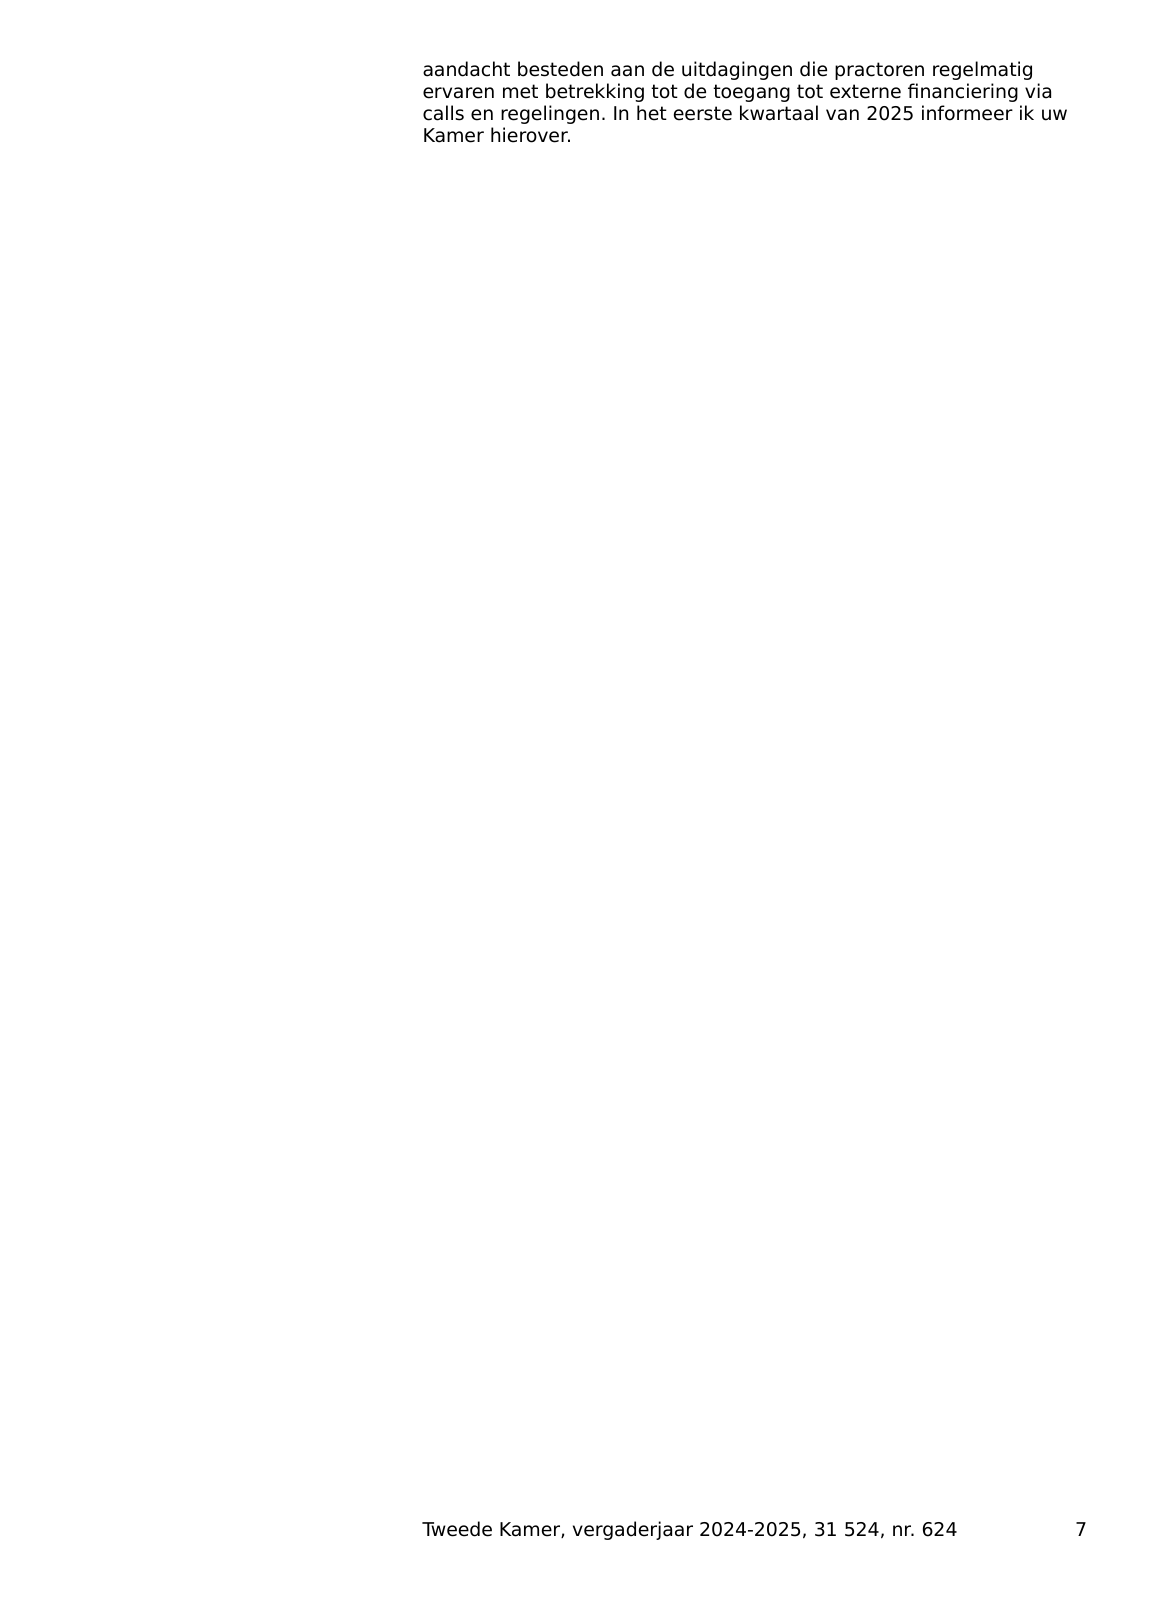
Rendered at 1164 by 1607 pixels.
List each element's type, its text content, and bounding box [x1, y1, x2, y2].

text aandacht besteden aan de uitdagingen die practoren regelmatig ervaren met betrekking tot de toegang tot externe financiering via calls en regelingen. In het eerste kwartaal van 2025 informeer ik uw Kamer hierover. [422, 59, 1087, 147]
